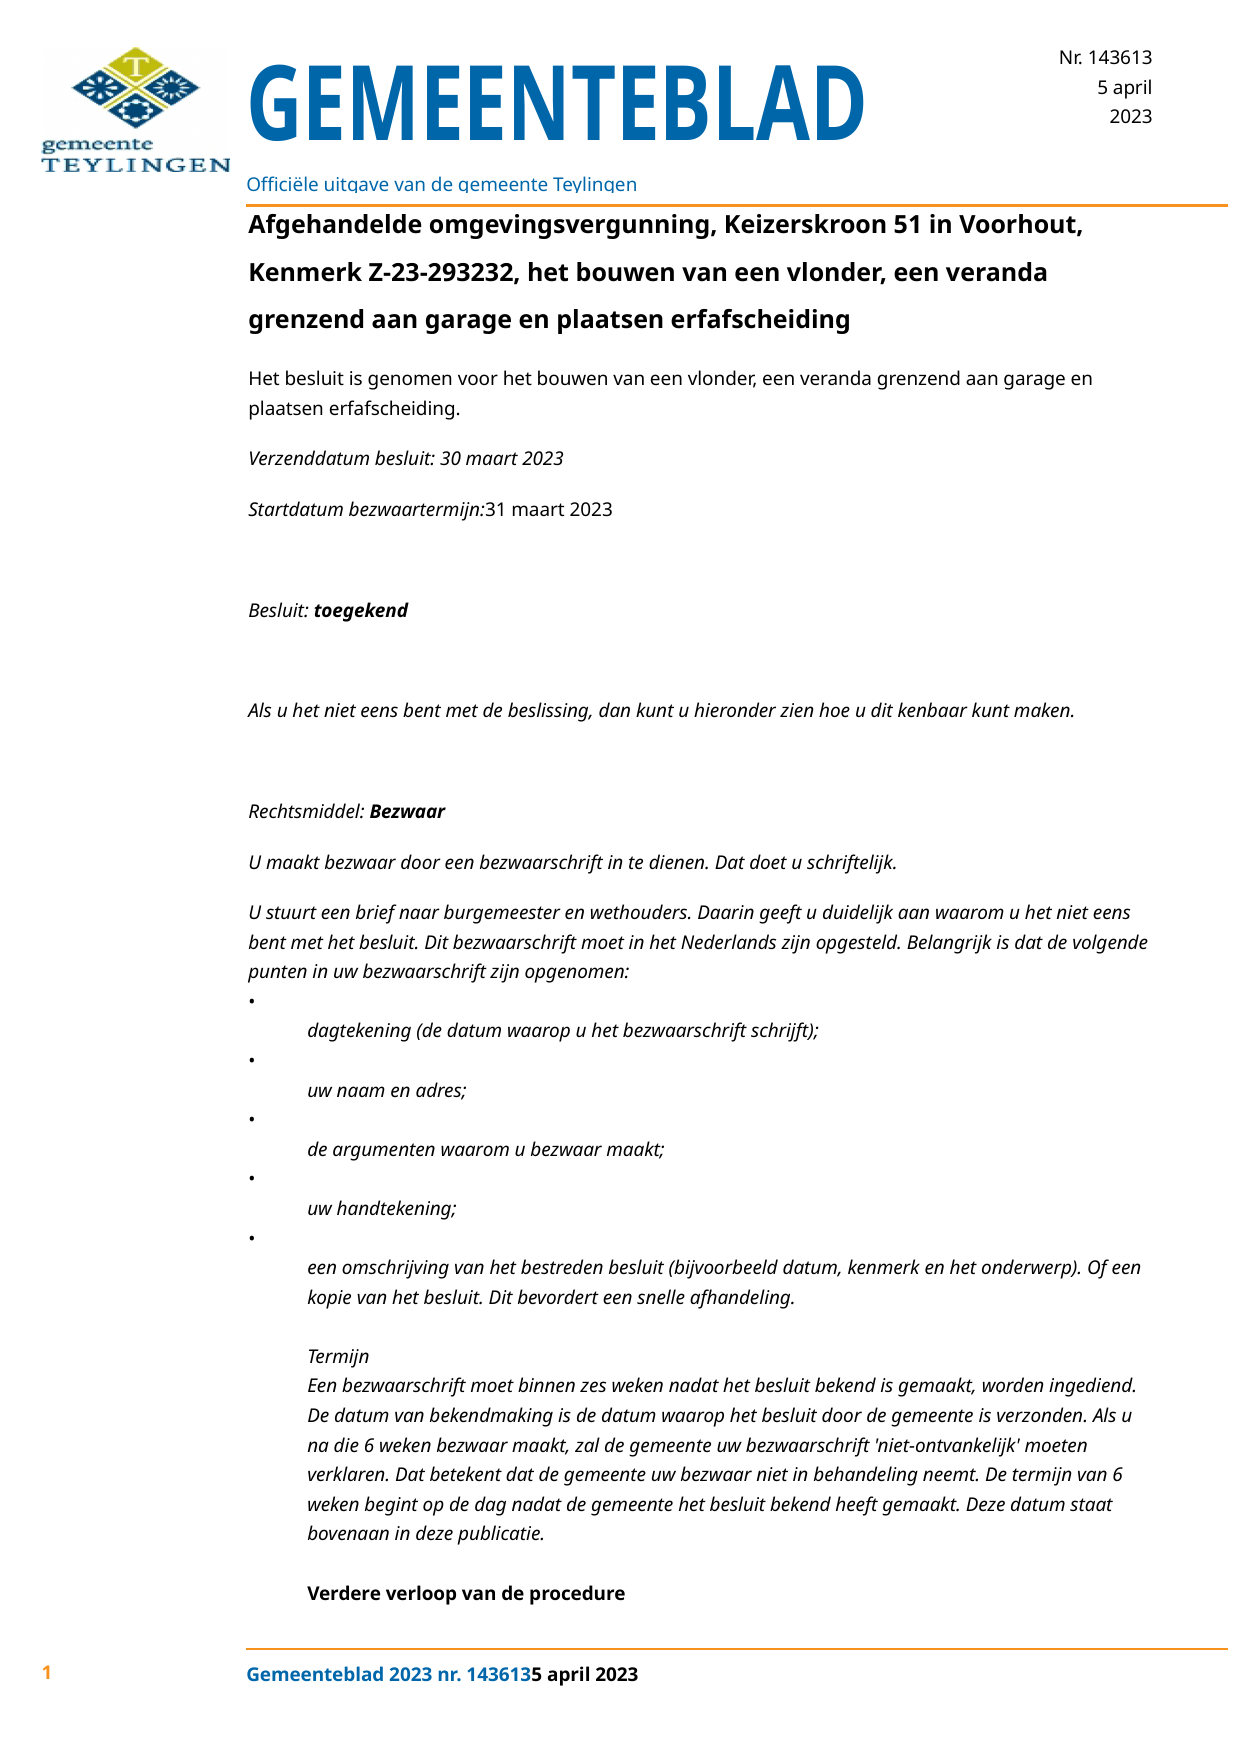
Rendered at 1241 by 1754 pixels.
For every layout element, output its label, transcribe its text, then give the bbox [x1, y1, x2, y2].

list de argumenten waarom u bezwaar maakt; [248, 1136, 1152, 1162]
text Het besluit is genomen voor het bouwen van een vlonder, een veranda grenzend aan garage en plaatsen erfafscheiding. [248, 366, 1152, 421]
text Startdatum bezwaartermijn:31 maart 2023 [248, 496, 1152, 522]
text U maakt bezwaar door een bezwaarschrift in te dienen. Dat doet u schriftelijk. [248, 849, 1152, 874]
text Rechtsmiddel: Bezwaar [248, 798, 1152, 824]
list Termijn [248, 1343, 1152, 1369]
text Afgehandelde omgevingsvergunning, Keizerskroon 51 in Voorhout, Kenmerk Z-23-293232, het bouwen van een vlonder, een veranda grenzend aan garage en plaatsen erfafscheiding [248, 207, 1152, 336]
list Een bezwaarschrift moet binnen zes weken nadat het besluit bekend is gemaakt, worden ingediend. De datum van bekendmaking is de datum waarop het besluit door de gemeente is verzonden. Als u na die 6 weken bezwaar maakt, zal de gemeente uw bezwaarschrift 'niet-ontvankelijk' moeten verklaren. Dat betekent dat de gemeente uw bezwaar niet in behandeling neemt. De termijn van 6 weken begint op de dag nadat de gemeente het besluit bekend heeft gemaakt. Deze datum staat bovenaan in deze publicatie. [248, 1373, 1152, 1546]
text Besluit: toegekend [248, 597, 1152, 622]
text Verzenddatum besluit: 30 maart 2023 [248, 446, 1152, 471]
list Verdere verloop van de procedure [248, 1580, 1152, 1605]
picture [41, 47, 231, 172]
list een omschrijving van het bestreden besluit (bijvoorbeeld datum, kenmerk en het onderwerp). Of een kopie van het besluit. Dit bevordert een snelle afhandeling. [248, 1254, 1152, 1309]
text Als u het niet eens bent met de beslissing, dan kunt u hieronder zien hoe u dit kenbaar kunt maken. [248, 698, 1152, 723]
text U stuurt een brief naar burgemeester en wethouders. Daarin geeft u duidelijk aan waarom u het niet eens bent met het besluit. Dit bezwaarschrift moet in het Nederlands zijn opgesteld. Belangrijk is dat de volgende punten in uw bezwaarschrift zijn opgenomen: [248, 899, 1152, 984]
list dagtekening (de datum waarop u het bezwaarschrift schrijft); [248, 1018, 1152, 1043]
list uw handtekening; [248, 1195, 1152, 1221]
list uw naam en adres; [248, 1077, 1152, 1102]
